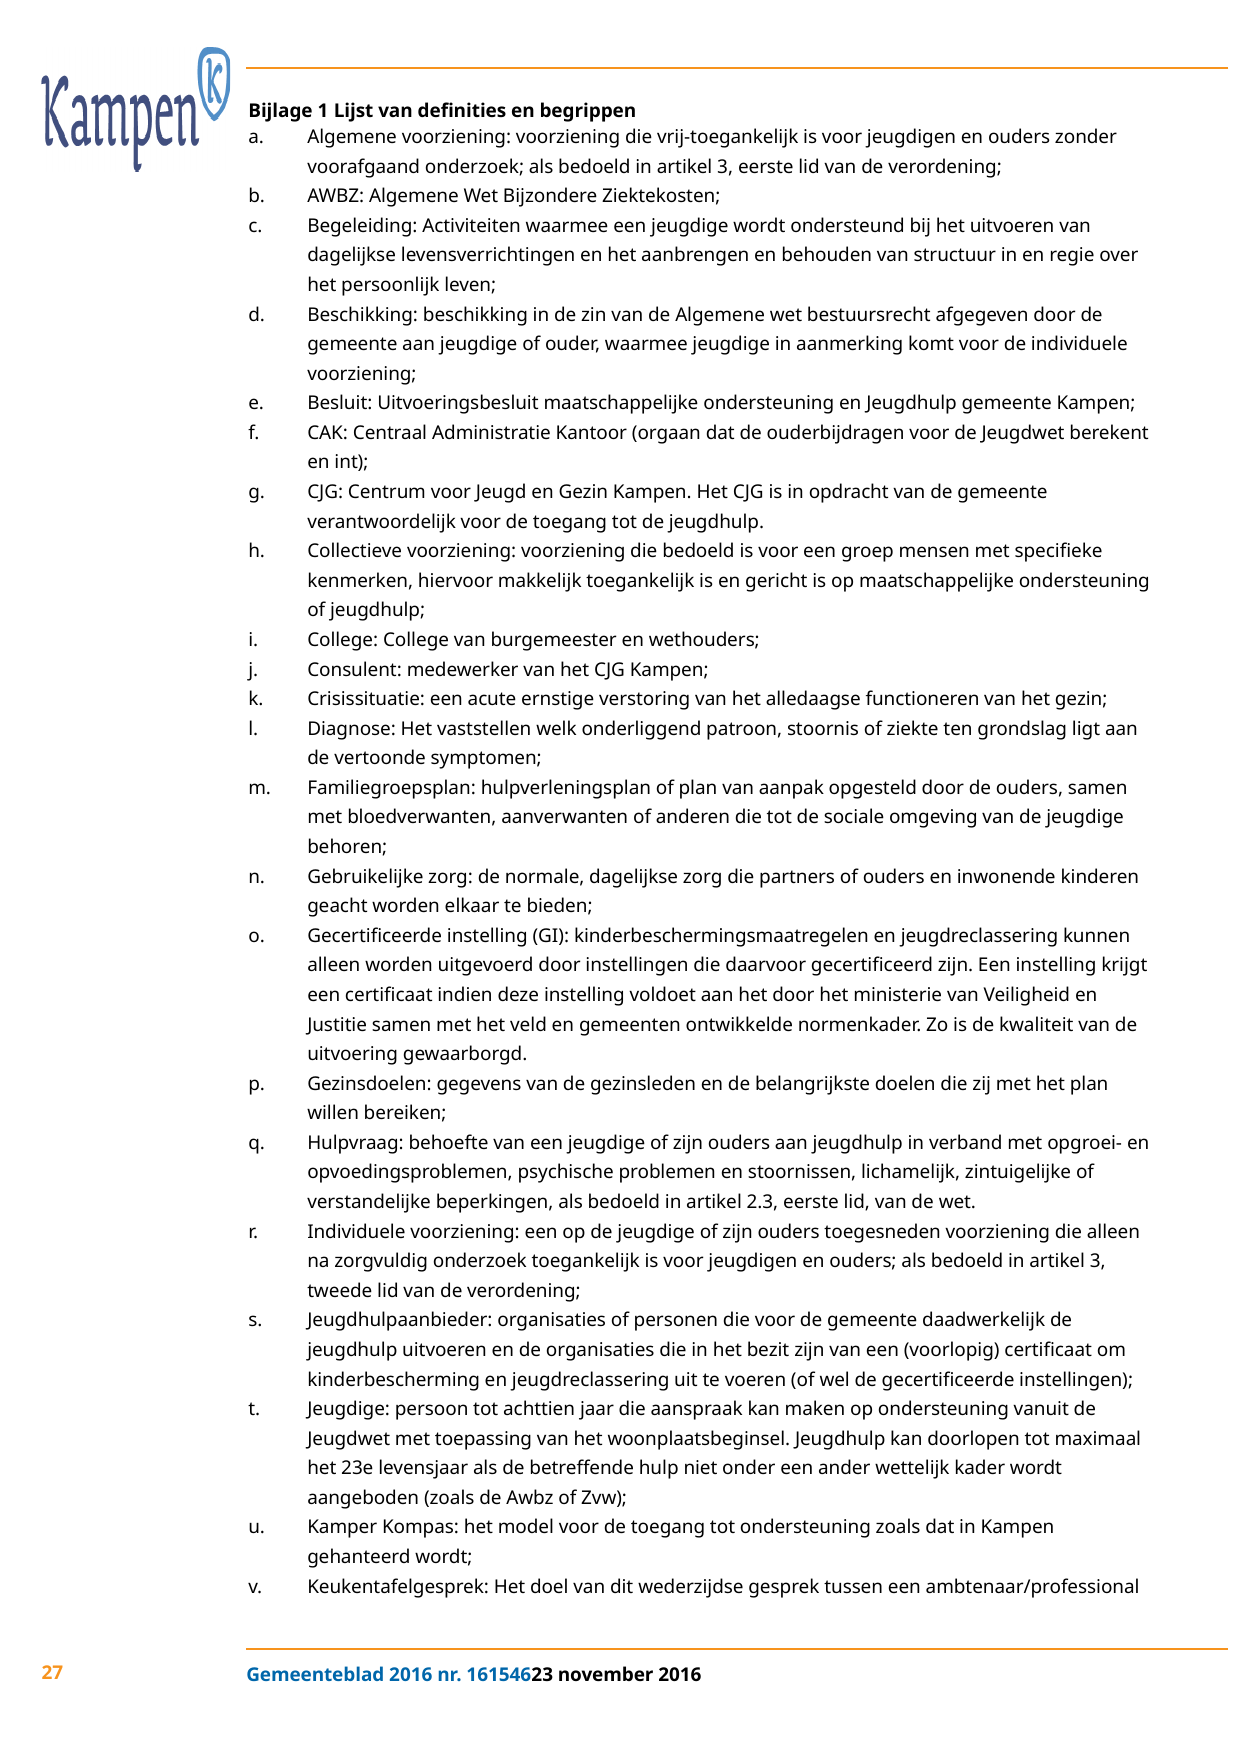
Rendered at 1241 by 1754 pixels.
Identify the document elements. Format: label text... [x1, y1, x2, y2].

text Bijlage 1 Lijst van definities en begrippen [248, 95, 1152, 123]
list Jeugdige: persoon tot achttien jaar die aanspraak kan maken op ondersteuning vanuit de Jeugdwet met toepassing van het woonplaatsbeginsel. Jeugdhulp kan doorlopen tot maximaal het 23e levensjaar als de betreffende hulp niet onder een ander wettelijk kader wordt aangeboden (zoals de Awbz of Zvw); [248, 1395, 1152, 1510]
list Beschikking: beschikking in de zin van de Algemene wet bestuursrecht afgegeven door de gemeente aan jeugdige of ouder, waarmee jeugdige in aanmerking komt voor de individuele voorziening; [248, 301, 1152, 386]
list Keukentafelgesprek: Het doel van dit wederzijdse gesprek tussen een ambtenaar/professional [248, 1573, 1152, 1599]
list Algemene voorziening: voorziening die vrij-toegankelijk is voor jeugdigen en ouders zonder voorafgaand onderzoek; als bedoeld in artikel 3, eerste lid van de verordening; [248, 123, 1152, 179]
list Gecertificeerde instelling (GI): kinderbeschermingsmaatregelen en jeugdreclassering kunnen alleen worden uitgevoerd door instellingen die daarvoor gecertificeerd zijn. Een instelling krijgt een certificaat indien deze instelling voldoet aan het door het ministerie van Veiligheid en Justitie samen met het veld en gemeenten ontwikkelde normenkader. Zo is de kwaliteit van de uitvoering gewaarborgd. [248, 922, 1152, 1066]
list AWBZ: Algemene Wet Bijzondere Ziektekosten; [248, 182, 1152, 208]
list Gezinsdoelen: gegevens van de gezinsleden en de belangrijkste doelen die zij met het plan willen bereiken; [248, 1070, 1152, 1125]
list Jeugdhulpaanbieder: organisaties of personen die voor de gemeente daadwerkelijk de jeugdhulp uitvoeren en de organisaties die in het bezit zijn van een (voorlopig) certificaat om kinderbescherming en jeugdreclassering uit te voeren (of wel de gecertificeerde instellingen); [248, 1307, 1152, 1392]
list College: College van burgemeester en wethouders; [248, 626, 1152, 652]
list Hulpvraag: behoefte van een jeugdige of zijn ouders aan jeugdhulp in verband met opgroei- en opvoedingsproblemen, psychische problemen en stoornissen, lichamelijk, zintuigelijke of verstandelijke beperkingen, als bedoeld in artikel 2.3, eerste lid, van de wet. [248, 1129, 1152, 1214]
list Collectieve voorziening: voorziening die bedoeld is voor een groep mensen met specifieke kenmerken, hiervoor makkelijk toegankelijk is en gericht is op maatschappelijke ondersteuning of jeugdhulp; [248, 537, 1152, 622]
list Familiegroepsplan: hulpverleningsplan of plan van aanpak opgesteld door de ouders, samen met bloedverwanten, aanverwanten of anderen die tot de sociale omgeving van de jeugdige behoren; [248, 774, 1152, 859]
list CJG: Centrum voor Jeugd en Gezin Kampen. Het CJG is in opdracht van de gemeente verantwoordelijk voor de toegang tot de jeugdhulp. [248, 478, 1152, 534]
list Crisissituatie: een acute ernstige verstoring van het alledaagse functioneren van het gezin; [248, 685, 1152, 711]
list Gebruikelijke zorg: de normale, dagelijkse zorg die partners of ouders en inwonende kinderen geacht worden elkaar te bieden; [248, 863, 1152, 918]
list Diagnose: Het vaststellen welk onderliggend patroon, stoornis of ziekte ten grondslag ligt aan de vertoonde symptomen; [248, 715, 1152, 770]
list Besluit: Uitvoeringsbesluit maatschappelijke ondersteuning en Jeugdhulp gemeente Kampen; [248, 389, 1152, 415]
list Consulent: medewerker van het CJG Kampen; [248, 656, 1152, 682]
list Begeleiding: Activiteiten waarmee een jeugdige wordt ondersteund bij het uitvoeren van dagelijkse levensverrichtingen en het aanbrengen en behouden van structuur in en regie over het persoonlijk leven; [248, 212, 1152, 297]
picture [41, 47, 231, 172]
list Kamper Kompas: het model voor de toegang tot ondersteuning zoals dat in Kampen gehanteerd wordt; [248, 1514, 1152, 1569]
list CAK: Centraal Administratie Kantoor (orgaan dat de ouderbijdragen voor de Jeugdwet berekent en int); [248, 419, 1152, 474]
list Individuele voorziening: een op de jeugdige of zijn ouders toegesneden voorziening die alleen na zorgvuldig onderzoek toegankelijk is voor jeugdigen en ouders; als bedoeld in artikel 3, tweede lid van de verordening; [248, 1218, 1152, 1303]
